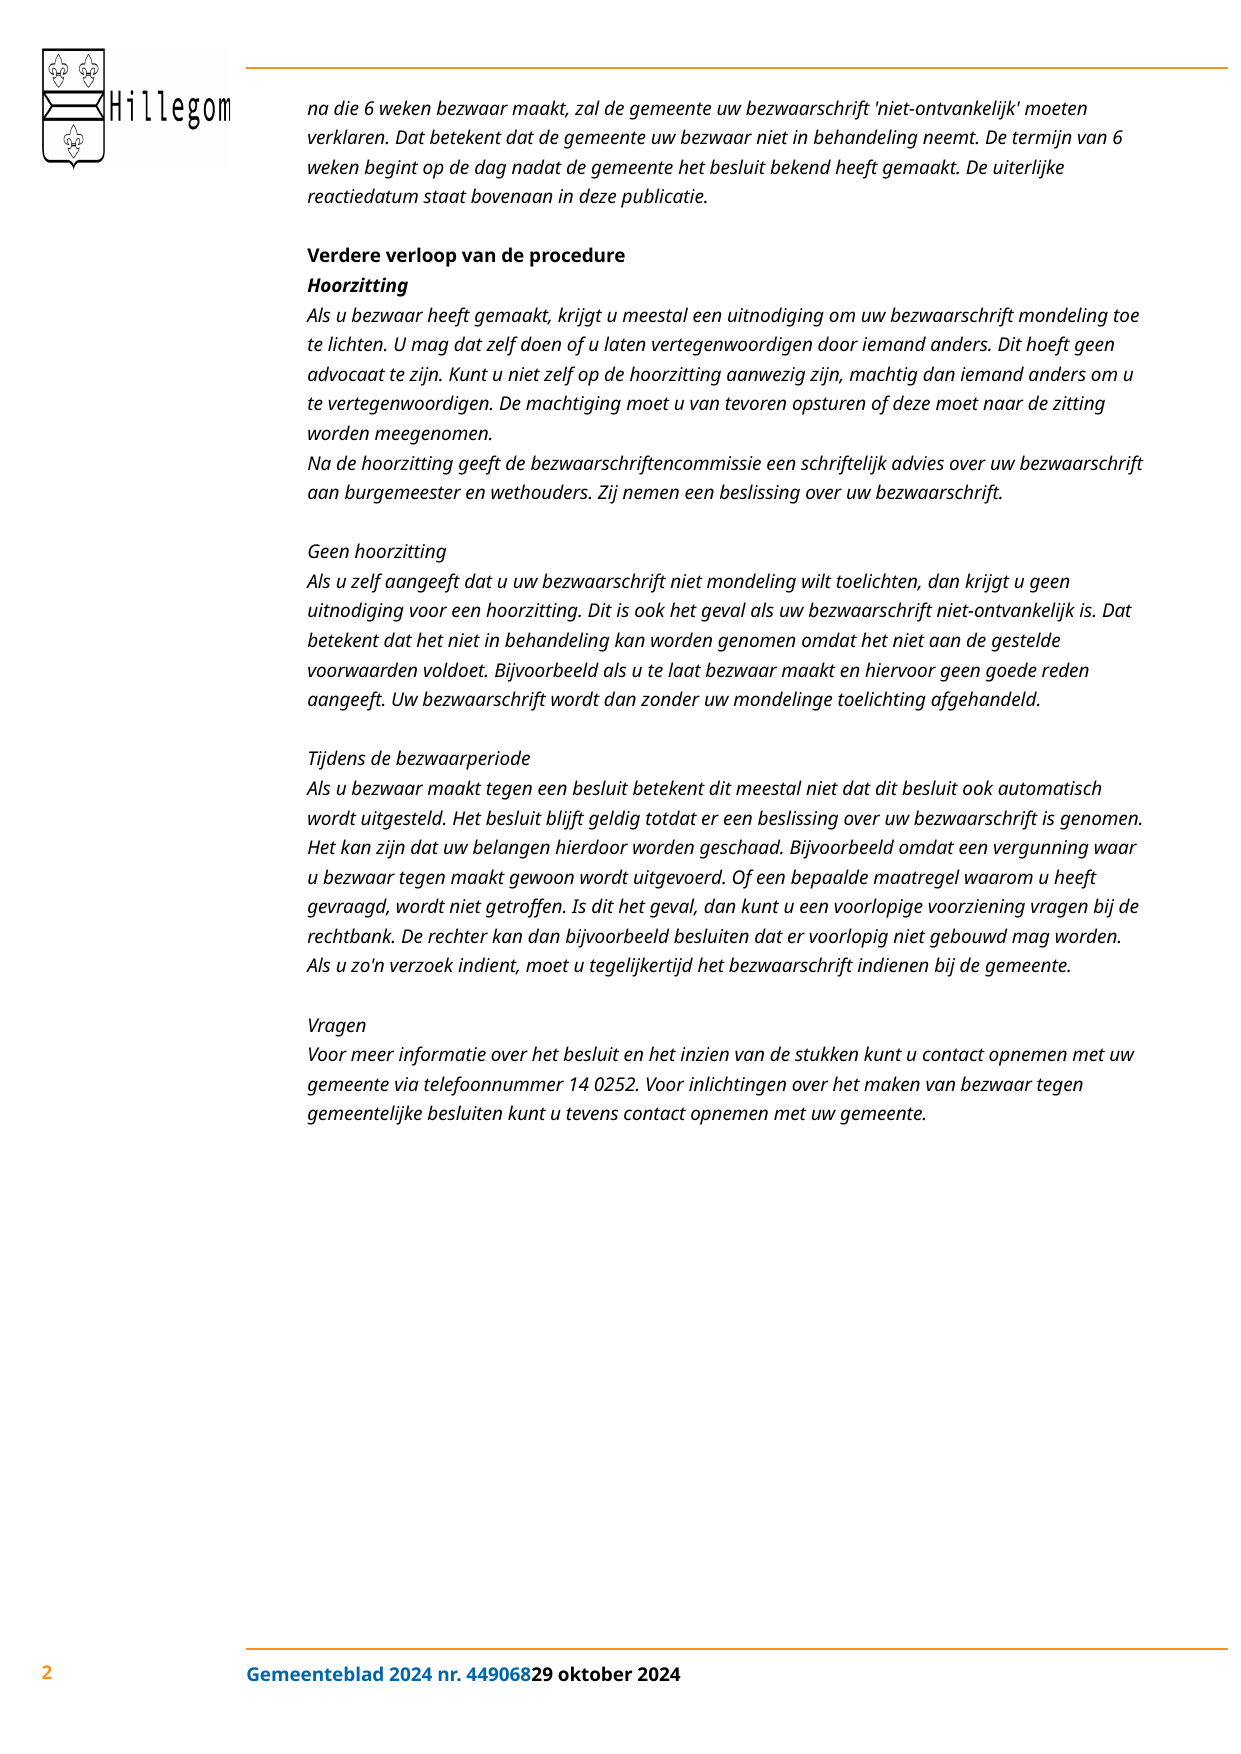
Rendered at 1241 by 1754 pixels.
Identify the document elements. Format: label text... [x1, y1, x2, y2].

picture [41, 47, 231, 172]
list Hoorzitting [248, 272, 1152, 298]
list Voor meer informatie over het besluit en het inzien van de stukken kunt u contact opnemen met uw gemeente via telefoonnummer 14 0252. Voor inlichtingen over het maken van bezwaar tegen gemeentelijke besluiten kunt u tevens contact opnemen met uw gemeente. [248, 1041, 1152, 1126]
list Als u zelf aangeeft dat u uw bezwaarschrift niet mondeling wilt toelichten, dan krijgt u geen uitnodiging voor een hoorzitting. Dit is ook het geval als uw bezwaarschrift niet-ontvankelijk is. Dat betekent dat het niet in behandeling kan worden genomen omdat het niet aan de gestelde voorwaarden voldoet. Bijvoorbeeld als u te laat bezwaar maakt en hiervoor geen goede reden aangeeft. Uw bezwaarschrift wordt dan zonder uw mondelinge toelichting afgehandeld. [248, 568, 1152, 712]
list Als u bezwaar maakt tegen een besluit betekent dit meestal niet dat dit besluit ook automatisch wordt uitgesteld. Het besluit blijft geldig totdat er een beslissing over uw bezwaarschrift is genomen. Het kan zijn dat uw belangen hierdoor worden geschaad. Bijvoorbeeld omdat een vergunning waar u bezwaar tegen maakt gewoon wordt uitgevoerd. Of een bepaalde maatregel waarom u heeft gevraagd, wordt niet getroffen. Is dit het geval, dan kunt u een voorlopige voorziening vragen bij de rechtbank. De rechter kan dan bijvoorbeeld besluiten dat er voorlopig niet gebouwd mag worden. Als u zo'n verzoek indient, moet u tegelijkertijd het bezwaarschrift indienen bij de gemeente. [248, 775, 1152, 978]
list Na de hoorzitting geeft de bezwaarschriftencommissie een schriftelijk advies over uw bezwaarschrift aan burgemeester en wethouders. Zij nemen een beslissing over uw bezwaarschrift. [248, 450, 1152, 505]
list na die 6 weken bezwaar maakt, zal de gemeente uw bezwaarschrift 'niet-ontvankelijk' moeten verklaren. Dat betekent dat de gemeente uw bezwaar niet in behandeling neemt. De termijn van 6 weken begint op de dag nadat de gemeente het besluit bekend heeft gemaakt. De uiterlijke reactiedatum staat bovenaan in deze publicatie. [248, 95, 1152, 209]
list Als u bezwaar heeft gemaakt, krijgt u meestal een uitnodiging om uw bezwaarschrift mondeling toe te lichten. U mag dat zelf doen of u laten vertegenwoordigen door iemand anders. Dit hoeft geen advocaat te zijn. Kunt u niet zelf op de hoorzitting aanwezig zijn, machtig dan iemand anders om u te vertegenwoordigen. De machtiging moet u van tevoren opsturen of deze moet naar de zitting worden meegenomen. [248, 302, 1152, 446]
list Tijdens de bezwaarperiode [248, 746, 1152, 771]
list Geen hoorzitting [248, 538, 1152, 564]
list Verdere verloop van de procedure [248, 243, 1152, 268]
list Vragen [248, 1012, 1152, 1038]
